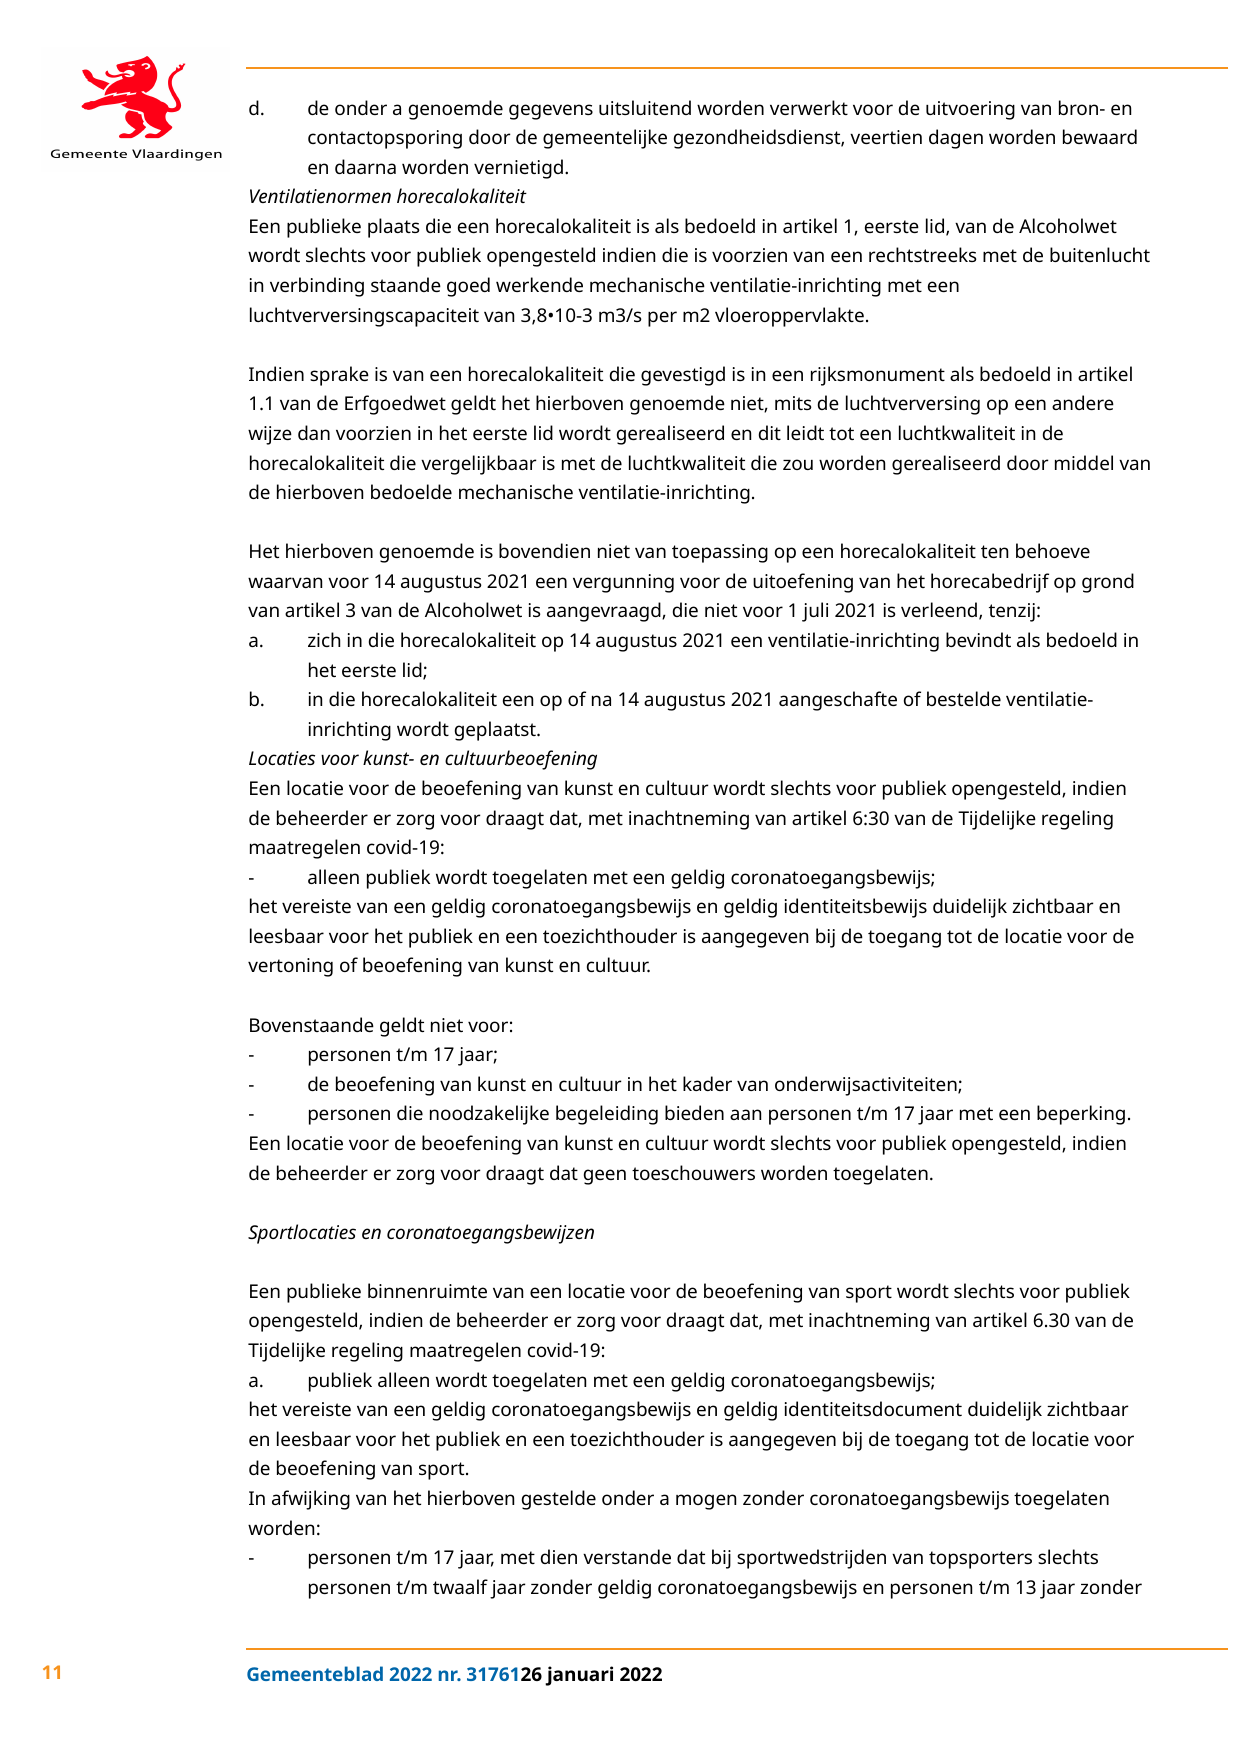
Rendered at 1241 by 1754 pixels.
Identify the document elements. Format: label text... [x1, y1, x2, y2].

text Een locatie voor de beoefening van kunst en cultuur wordt slechts voor publiek opengesteld, indien de beheerder er zorg voor draagt dat geen toeschouwers worden toegelaten. [248, 1130, 1152, 1186]
text Een publieke plaats die een horecalokaliteit is als bedoeld in artikel 1, eerste lid, van de Alcoholwet wordt slechts voor publiek opengesteld indien die is voorzien van een rechtstreeks met de buitenlucht in verbinding staande goed werkende mechanische ventilatie-inrichting met een luchtverversingscapaciteit van 3,8•10-3 m3/s per m2 vloeroppervlakte. [248, 213, 1152, 328]
text Indien sprake is van een horecalokaliteit die gevestigd is in een rijksmonument als bedoeld in artikel 1.1 van de Erfgoedwet geldt het hierboven genoemde niet, mits de luchtverversing op een andere wijze dan voorzien in het eerste lid wordt gerealiseerd en dit leidt tot een luchtkwaliteit in de horecalokaliteit die vergelijkbaar is met de luchtkwaliteit die zou worden gerealiseerd door middel van de hierboven bedoelde mechanische ventilatie-inrichting. [248, 361, 1152, 505]
list personen t/m 17 jaar, met dien verstande dat bij sportwedstrijden van topsporters slechts personen t/m twaalf jaar zonder geldig coronatoegangsbewijs en personen t/m 13 jaar zonder [248, 1544, 1152, 1600]
text Sportlocaties en coronatoegangsbewijzen [248, 1219, 1152, 1245]
text Bovenstaande geldt niet voor: [248, 1012, 1152, 1038]
list publiek alleen wordt toegelaten met een geldig coronatoegangsbewijs; [248, 1367, 1152, 1393]
text Ventilatienormen horecalokaliteit [248, 183, 1152, 209]
list de beoefening van kunst en cultuur in het kader van onderwijsactiviteiten; [248, 1071, 1152, 1097]
text Een locatie voor de beoefening van kunst en cultuur wordt slechts voor publiek opengesteld, indien de beheerder er zorg voor draagt dat, met inachtneming van artikel 6:30 van de Tijdelijke regeling maatregelen covid-19: [248, 775, 1152, 860]
text In afwijking van het hierboven gestelde onder a mogen zonder coronatoegangsbewijs toegelaten worden: [248, 1485, 1152, 1541]
text het vereiste van een geldig coronatoegangsbewijs en geldig identiteitsdocument duidelijk zichtbaar en leesbaar voor het publiek en een toezichthouder is aangegeven bij de toegang tot de locatie voor de beoefening van sport. [248, 1396, 1152, 1481]
text Een publieke binnenruimte van een locatie voor de beoefening van sport wordt slechts voor publiek opengesteld, indien de beheerder er zorg voor draagt dat, met inachtneming van artikel 6.30 van de Tijdelijke regeling maatregelen covid-19: [248, 1278, 1152, 1363]
picture [41, 47, 231, 172]
list personen t/m 17 jaar; [248, 1041, 1152, 1067]
text het vereiste van een geldig coronatoegangsbewijs en geldig identiteitsbewijs duidelijk zichtbaar en leesbaar voor het publiek en een toezichthouder is aangegeven bij de toegang tot de locatie voor de vertoning of beoefening van kunst en cultuur. [248, 893, 1152, 978]
list alleen publiek wordt toegelaten met een geldig coronatoegangsbewijs; [248, 864, 1152, 890]
list de onder a genoemde gegevens uitsluitend worden verwerkt voor de uitvoering van bron- en contactopsporing door de gemeentelijke gezondheidsdienst, veertien dagen worden bewaard en daarna worden vernietigd. [248, 95, 1152, 180]
list in die horecalokaliteit een op of na 14 augustus 2021 aangeschafte of bestelde ventilatie-inrichting wordt geplaatst. [248, 686, 1152, 742]
text Het hierboven genoemde is bovendien niet van toepassing op een horecalokaliteit ten behoeve waarvan voor 14 augustus 2021 een vergunning voor de uitoefening van het horecabedrijf op grond van artikel 3 van de Alcoholwet is aangevraagd, die niet voor 1 juli 2021 is verleend, tenzij: [248, 538, 1152, 623]
list personen die noodzakelijke begeleiding bieden aan personen t/m 17 jaar met een beperking. [248, 1101, 1152, 1126]
list zich in die horecalokaliteit op 14 augustus 2021 een ventilatie-inrichting bevindt als bedoeld in het eerste lid; [248, 627, 1152, 683]
text Locaties voor kunst- en cultuurbeoefening [248, 746, 1152, 771]
